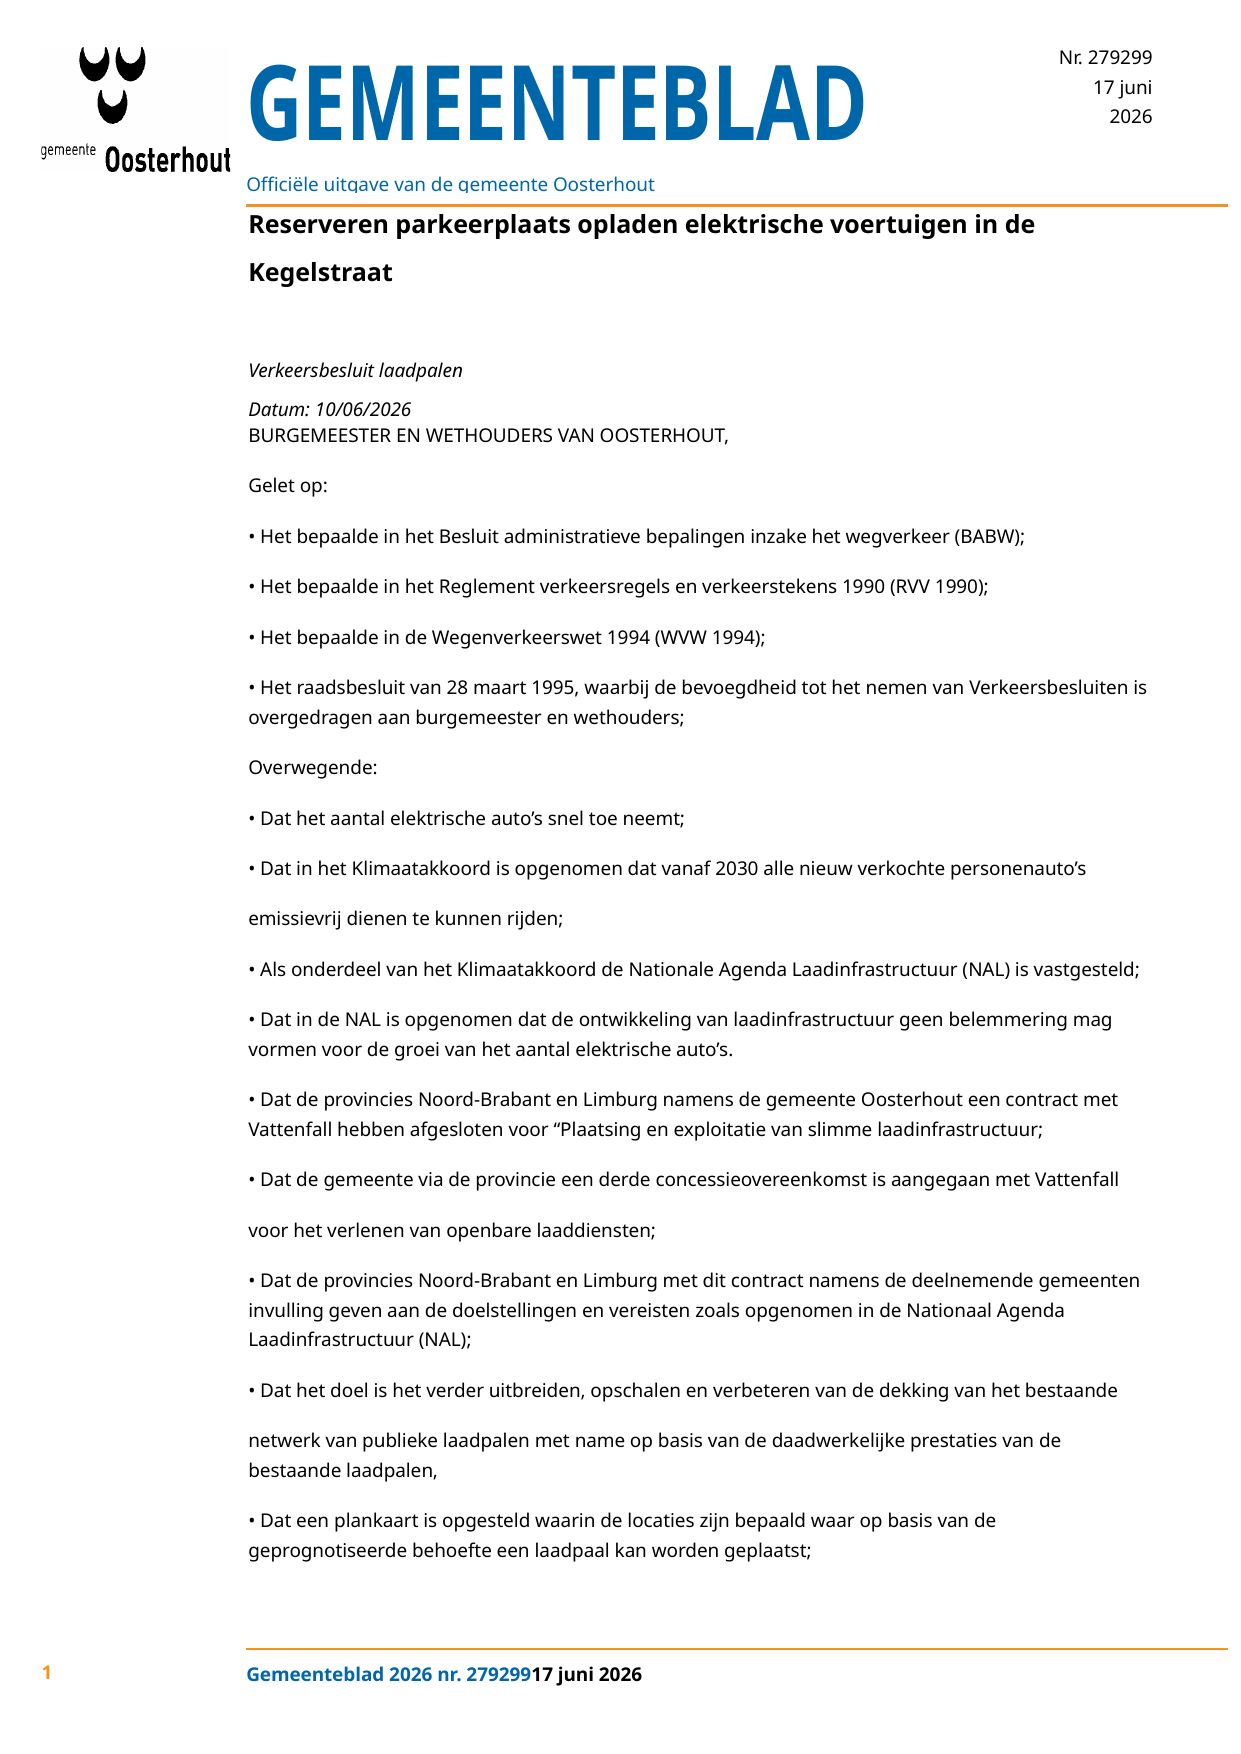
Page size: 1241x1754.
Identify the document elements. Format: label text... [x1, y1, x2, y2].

text • Dat de provincies Noord-Brabant en Limburg namens de gemeente Oosterhout een contract met Vattenfall hebben afgesloten voor “Plaatsing en exploitatie van slimme laadinfrastructuur; [248, 1086, 1152, 1142]
text Verkeersbesluit laadpalen [248, 357, 1152, 383]
text Reserveren parkeerplaats opladen elektrische voertuigen in de Kegelstraat [248, 207, 1152, 288]
text • Dat de provincies Noord-Brabant en Limburg met dit contract namens de deelnemende gemeenten invulling geven aan de doelstellingen en vereisten zoals opgenomen in de Nationaal Agenda Laadinfrastructuur (NAL); [248, 1267, 1152, 1352]
text • Dat het doel is het verder uitbreiden, opschalen en verbeteren van de dekking van het bestaande [248, 1377, 1152, 1402]
text netwerk van publieke laadpalen met name op basis van de daadwerkelijke prestaties van de bestaande laadpalen, [248, 1427, 1152, 1482]
text • Dat in de NAL is opgenomen dat de ontwikkeling van laadinfrastructuur geen belemmering mag vormen voor de groei van het aantal elektrische auto’s. [248, 1006, 1152, 1062]
text Datum: 10/06/2026 [248, 396, 1152, 422]
text • Als onderdeel van het Klimaatakkoord de Nationale Agenda Laadinfrastructuur (NAL) is vastgesteld; [248, 956, 1152, 982]
text • Dat de gemeente via de provincie een derde concessieovereenkomst is aangegaan met Vattenfall [248, 1166, 1152, 1192]
text • Het raadsbesluit van 28 maart 1995, waarbij de bevoegdheid tot het nemen van Verkeersbesluiten is overgedragen aan burgemeester en wethouders; [248, 674, 1152, 729]
picture [41, 47, 231, 172]
text emissievrij dienen te kunnen rijden; [248, 906, 1152, 931]
text Overwegende: [248, 754, 1152, 780]
text Gelet op: [248, 473, 1152, 498]
text • Het bepaalde in het Besluit administratieve bepalingen inzake het wegverkeer (BABW); [248, 523, 1152, 549]
text • Het bepaalde in het Reglement verkeersregels en verkeerstekens 1990 (RVV 1990); [248, 573, 1152, 599]
text BURGEMEESTER EN WETHOUDERS VAN OOSTERHOUT, [248, 422, 1152, 448]
text voor het verlenen van openbare laaddiensten; [248, 1217, 1152, 1242]
text • Dat het aantal elektrische auto’s snel toe neemt; [248, 805, 1152, 830]
text • Het bepaalde in de Wegenverkeerswet 1994 (WVW 1994); [248, 624, 1152, 649]
text • Dat een plankaart is opgesteld waarin de locaties zijn bepaald waar op basis van de geprognotiseerde behoefte een laadpaal kan worden geplaatst; [248, 1507, 1152, 1562]
text • Dat in het Klimaatakkoord is opgenomen dat vanaf 2030 alle nieuw verkochte personenauto’s [248, 855, 1152, 881]
